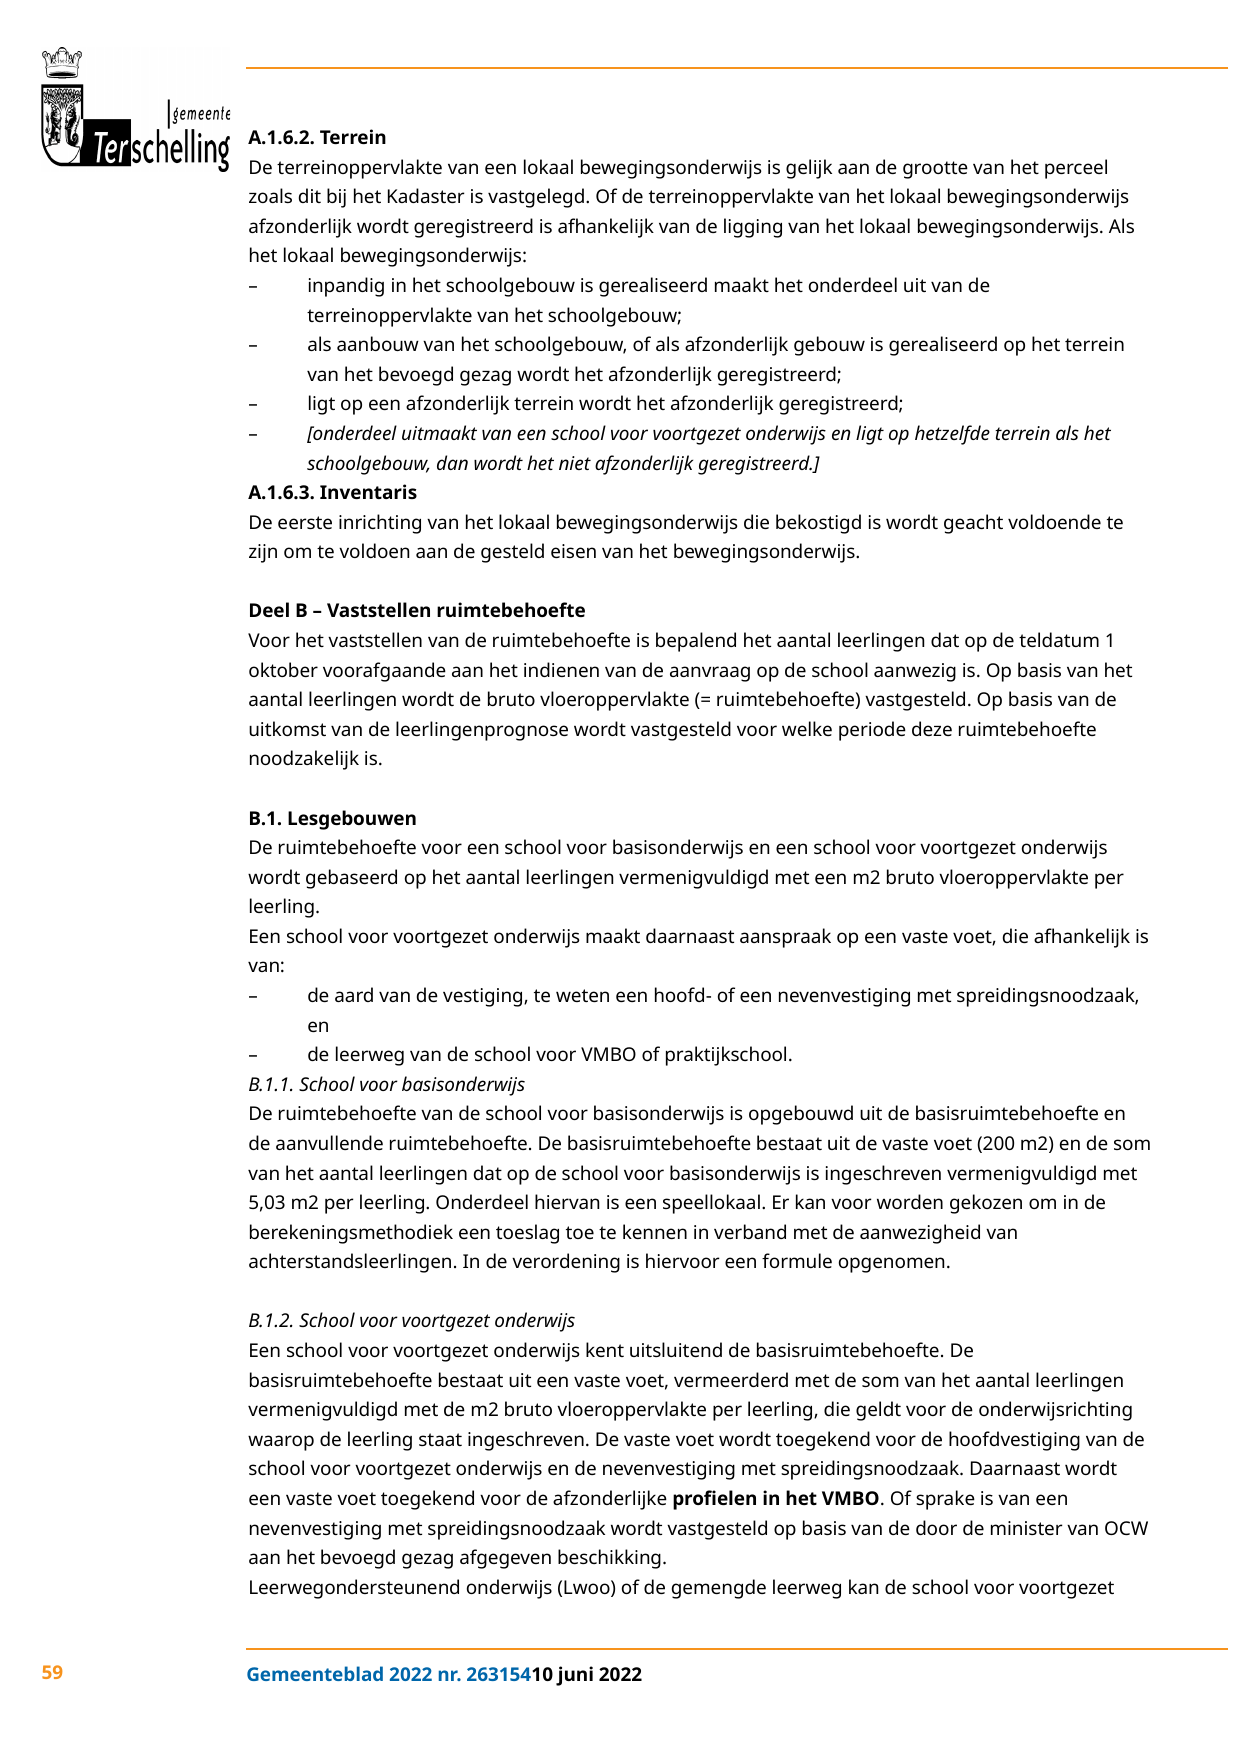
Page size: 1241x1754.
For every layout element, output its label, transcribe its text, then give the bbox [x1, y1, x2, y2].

picture [41, 47, 231, 172]
list de aard van de vestiging, te weten een hoofd- of een nevenvestiging met spreidingsnoodzaak, en [248, 982, 1152, 1038]
text Een school voor voortgezet onderwijs maakt daarnaast aanspraak op een vaste voet, die afhankelijk is van: [248, 923, 1152, 978]
text De terreinoppervlakte van een lokaal bewegingsonderwijs is gelijk aan de grootte van het perceel zoals dit bij het Kadaster is vastgelegd. Of de terreinoppervlakte van het lokaal bewegingsonderwijs afzonderlijk wordt geregistreerd is afhankelijk van de ligging van het lokaal bewegingsonderwijs. Als het lokaal bewegingsonderwijs: [248, 154, 1152, 268]
list inpandig in het schoolgebouw is gerealiseerd maakt het onderdeel uit van de terreinoppervlakte van het schoolgebouw; [248, 272, 1152, 328]
text B.1. Lesgebouwen [248, 805, 1152, 831]
text De ruimtebehoefte voor een school voor basisonderwijs en een school voor voortgezet onderwijs wordt gebaseerd op het aantal leerlingen vermenigvuldigd met een m2 bruto vloeroppervlakte per leerling. [248, 834, 1152, 919]
list [onderdeel uitmaakt van een school voor voortgezet onderwijs en ligt op hetzelfde terrein als het schoolgebouw, dan wordt het niet afzonderlijk geregistreerd.] [248, 420, 1152, 476]
text A.1.6.3. Inventaris [248, 479, 1152, 505]
text B.1.2. School voor voortgezet onderwijs [248, 1308, 1152, 1333]
text Deel B – Vaststellen ruimtebehoefte [248, 598, 1152, 623]
text De eerste inrichting van het lokaal bewegingsonderwijs die bekostigd is wordt geacht voldoende te zijn om te voldoen aan de gesteld eisen van het bewegingsonderwijs. [248, 509, 1152, 564]
text A.1.6.2. Terrein [248, 124, 1152, 150]
text De ruimtebehoefte van de school voor basisonderwijs is opgebouwd uit de basisruimtebehoefte en de aanvullende ruimtebehoefte. De basisruimtebehoefte bestaat uit de vaste voet (200 m2) en de som van het aantal leerlingen dat op de school voor basisonderwijs is ingeschreven vermenigvuldigd met 5,03 m2 per leerling. Onderdeel hiervan is een speellokaal. Er kan voor worden gekozen om in de berekeningsmethodiek een toeslag toe te kennen in verband met de aanwezigheid van achterstandsleerlingen. In de verordening is hiervoor een formule opgenomen. [248, 1101, 1152, 1274]
text Voor het vaststellen van de ruimtebehoefte is bepalend het aantal leerlingen dat op de teldatum 1 oktober voorafgaande aan het indienen van de aanvraag op de school aanwezig is. Op basis van het aantal leerlingen wordt de bruto vloeroppervlakte (= ruimtebehoefte) vastgesteld. Op basis van de uitkomst van de leerlingenprognose wordt vastgesteld voor welke periode deze ruimtebehoefte noodzakelijk is. [248, 627, 1152, 771]
text Een school voor voortgezet onderwijs kent uitsluitend de basisruimtebehoefte. De basisruimtebehoefte bestaat uit een vaste voet, vermeerderd met de som van het aantal leerlingen vermenigvuldigd met de m2 bruto vloeroppervlakte per leerling, die geldt voor de onderwijsrichting waarop de leerling staat ingeschreven. De vaste voet wordt toegekend voor de hoofdvestiging van de school voor voortgezet onderwijs en de nevenvestiging met spreidingsnoodzaak. Daarnaast wordt een vaste voet toegekend voor de afzonderlijke profielen in het VMBO. Of sprake is van een nevenvestiging met spreidingsnoodzaak wordt vastgesteld op basis van de door de minister van OCW aan het bevoegd gezag afgegeven beschikking. [248, 1337, 1152, 1570]
text B.1.1. School voor basisonderwijs [248, 1071, 1152, 1097]
list als aanbouw van het schoolgebouw, of als afzonderlijk gebouw is gerealiseerd op het terrein van het bevoegd gezag wordt het afzonderlijk geregistreerd; [248, 331, 1152, 387]
list ligt op een afzonderlijk terrein wordt het afzonderlijk geregistreerd; [248, 391, 1152, 416]
list de leerweg van de school voor VMBO of praktijkschool. [248, 1041, 1152, 1067]
text Leerwegondersteunend onderwijs (Lwoo) of de gemengde leerweg kan de school voor voortgezet [248, 1574, 1152, 1600]
